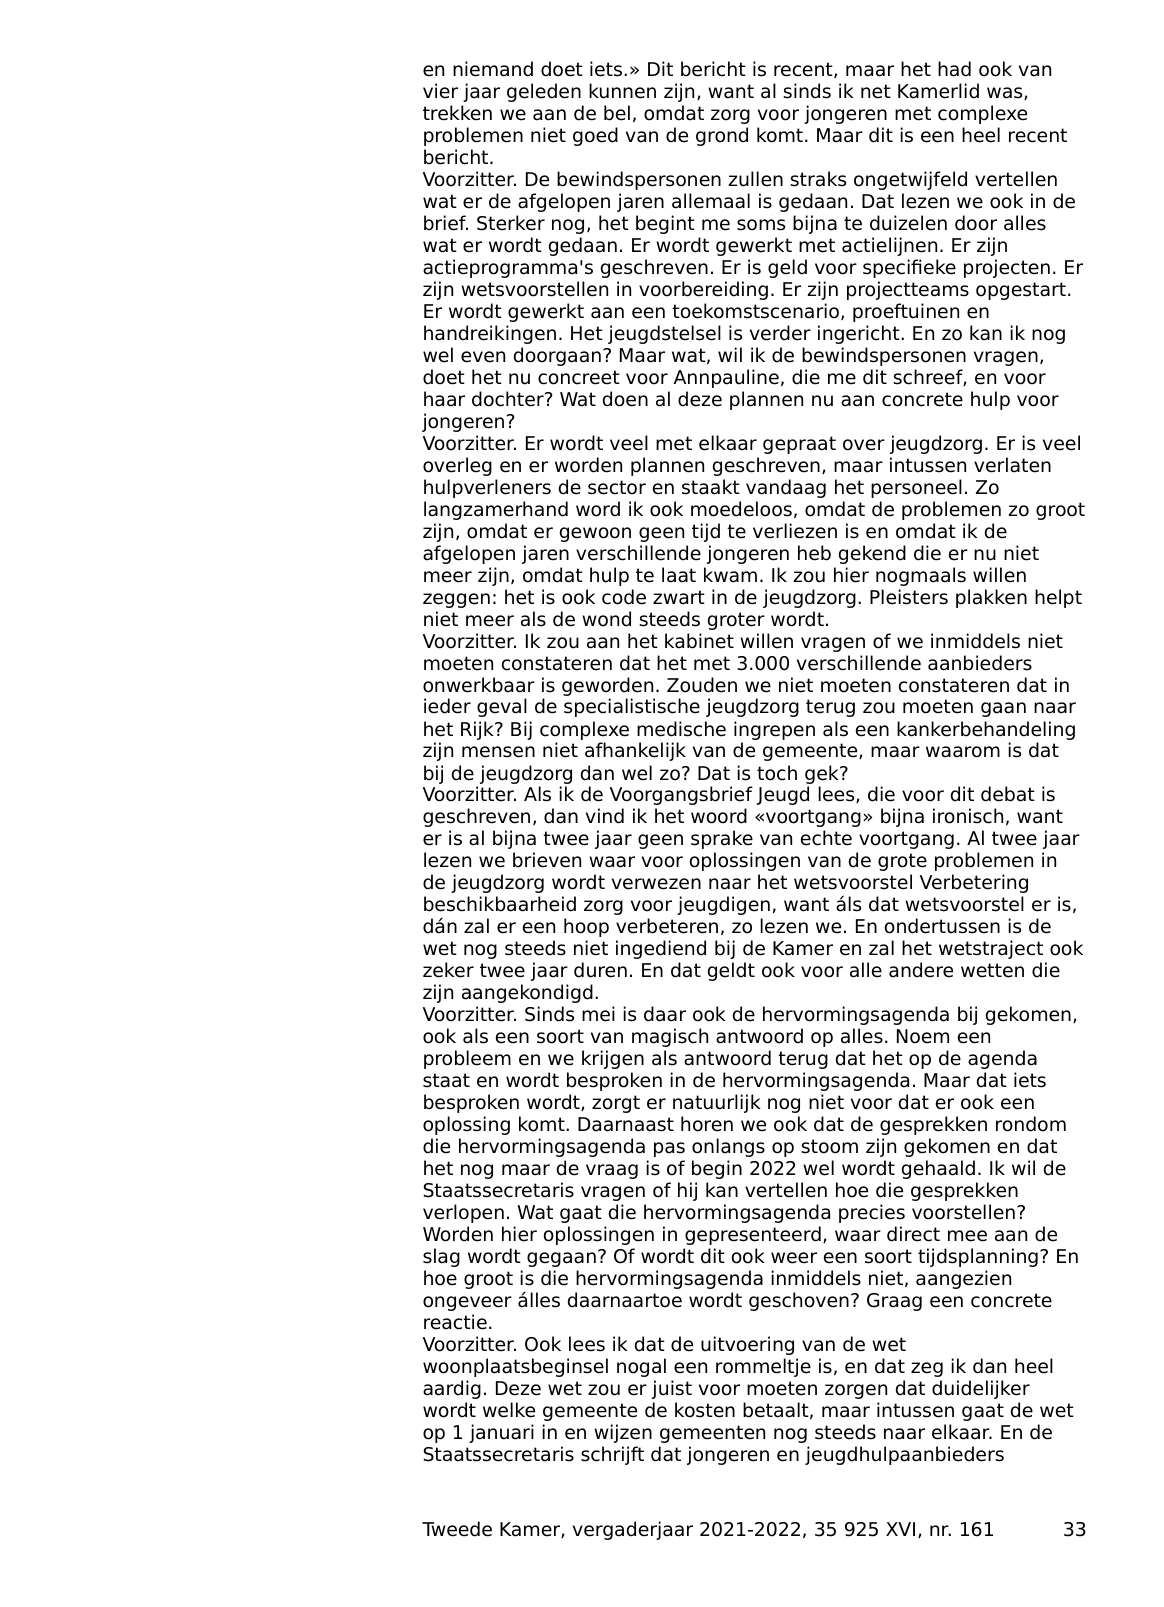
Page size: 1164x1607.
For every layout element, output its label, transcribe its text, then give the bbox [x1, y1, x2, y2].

text Voorzitter. Als ik de Voorgangsbrief Jeugd lees, die voor dit debat is geschreven, dan vind ik het woord «voortgang» bijna ironisch, want er is al bijna twee jaar geen sprake van echte voortgang. Al twee jaar lezen we brieven waar voor oplossingen van de grote problemen in de jeugdzorg wordt verwezen naar het wetsvoorstel Verbetering beschikbaarheid zorg voor jeugdigen, want áls dat wetsvoorstel er is, dán zal er een hoop verbeteren, zo lezen we. En ondertussen is de wet nog steeds niet ingediend bij de Kamer en zal het wetstraject ook zeker twee jaar duren. En dat geldt ook voor alle andere wetten die zijn aangekondigd. [422, 784, 1087, 1004]
text Voorzitter. Er wordt veel met elkaar gepraat over jeugdzorg. Er is veel overleg en er worden plannen geschreven, maar intussen verlaten hulpverleners de sector en staakt vandaag het personeel. Zo langzamerhand word ik ook moedeloos, omdat de problemen zo groot zijn, omdat er gewoon geen tijd te verliezen is en omdat ik de afgelopen jaren verschillende jongeren heb gekend die er nu niet meer zijn, omdat hulp te laat kwam. Ik zou hier nogmaals willen zeggen: het is ook code zwart in de jeugdzorg. Pleisters plakken helpt niet meer als de wond steeds groter wordt. [422, 433, 1087, 631]
text Voorzitter. De bewindspersonen zullen straks ongetwijfeld vertellen wat er de afgelopen jaren allemaal is gedaan. Dat lezen we ook in de brief. Sterker nog, het begint me soms bijna te duizelen door alles wat er wordt gedaan. Er wordt gewerkt met actielijnen. Er zijn actieprogramma's geschreven. Er is geld voor specifieke projecten. Er zijn wetsvoorstellen in voorbereiding. Er zijn projectteams opgestart. Er wordt gewerkt aan een toekomstscenario, proeftuinen en handreikingen. Het jeugdstelsel is verder ingericht. En zo kan ik nog wel even doorgaan? Maar wat, wil ik de bewindspersonen vragen, doet het nu concreet voor Annpauline, die me dit schreef, en voor haar dochter? Wat doen al deze plannen nu aan concrete hulp voor jongeren? [422, 169, 1087, 433]
text Voorzitter. Ik zou aan het kabinet willen vragen of we inmiddels niet moeten constateren dat het met 3.000 verschillende aanbieders onwerkbaar is geworden. Zouden we niet moeten constateren dat in ieder geval de specialistische jeugdzorg terug zou moeten gaan naar het Rijk? Bij complexe medische ingrepen als een kankerbehandeling zijn mensen niet afhankelijk van de gemeente, maar waarom is dat bij de jeugdzorg dan wel zo? Dat is toch gek? [422, 631, 1087, 784]
text Voorzitter. Ook lees ik dat de uitvoering van de wet woonplaatsbeginsel nogal een rommeltje is, en dat zeg ik dan heel aardig. Deze wet zou er juist voor moeten zorgen dat duidelijker wordt welke gemeente de kosten betaalt, maar intussen gaat de wet op 1 januari in en wijzen gemeenten nog steeds naar elkaar. En de Staatssecretaris schrijft dat jongeren en jeugdhulpaanbieders [422, 1334, 1087, 1466]
text Voorzitter. Sinds mei is daar ook de hervormingsagenda bij gekomen, ook als een soort van magisch antwoord op alles. Noem een probleem en we krijgen als antwoord terug dat het op de agenda staat en wordt besproken in de hervormingsagenda. Maar dat iets besproken wordt, zorgt er natuurlijk nog niet voor dat er ook een oplossing komt. Daarnaast horen we ook dat de gesprekken rondom die hervormingsagenda pas onlangs op stoom zijn gekomen en dat het nog maar de vraag is of begin 2022 wel wordt gehaald. Ik wil de Staatssecretaris vragen of hij kan vertellen hoe die gesprekken verlopen. Wat gaat die hervormingsagenda precies voorstellen? Worden hier oplossingen in gepresenteerd, waar direct mee aan de slag wordt gegaan? Of wordt dit ook weer een soort tijdsplanning? En hoe groot is die hervormingsagenda inmiddels niet, aangezien ongeveer álles daarnaartoe wordt geschoven? Graag een concrete reactie. [422, 1004, 1087, 1334]
text en niemand doet iets.» Dit bericht is recent, maar het had ook van vier jaar geleden kunnen zijn, want al sinds ik net Kamerlid was, trekken we aan de bel, omdat zorg voor jongeren met complexe problemen niet goed van de grond komt. Maar dit is een heel recent bericht. [422, 59, 1087, 169]
